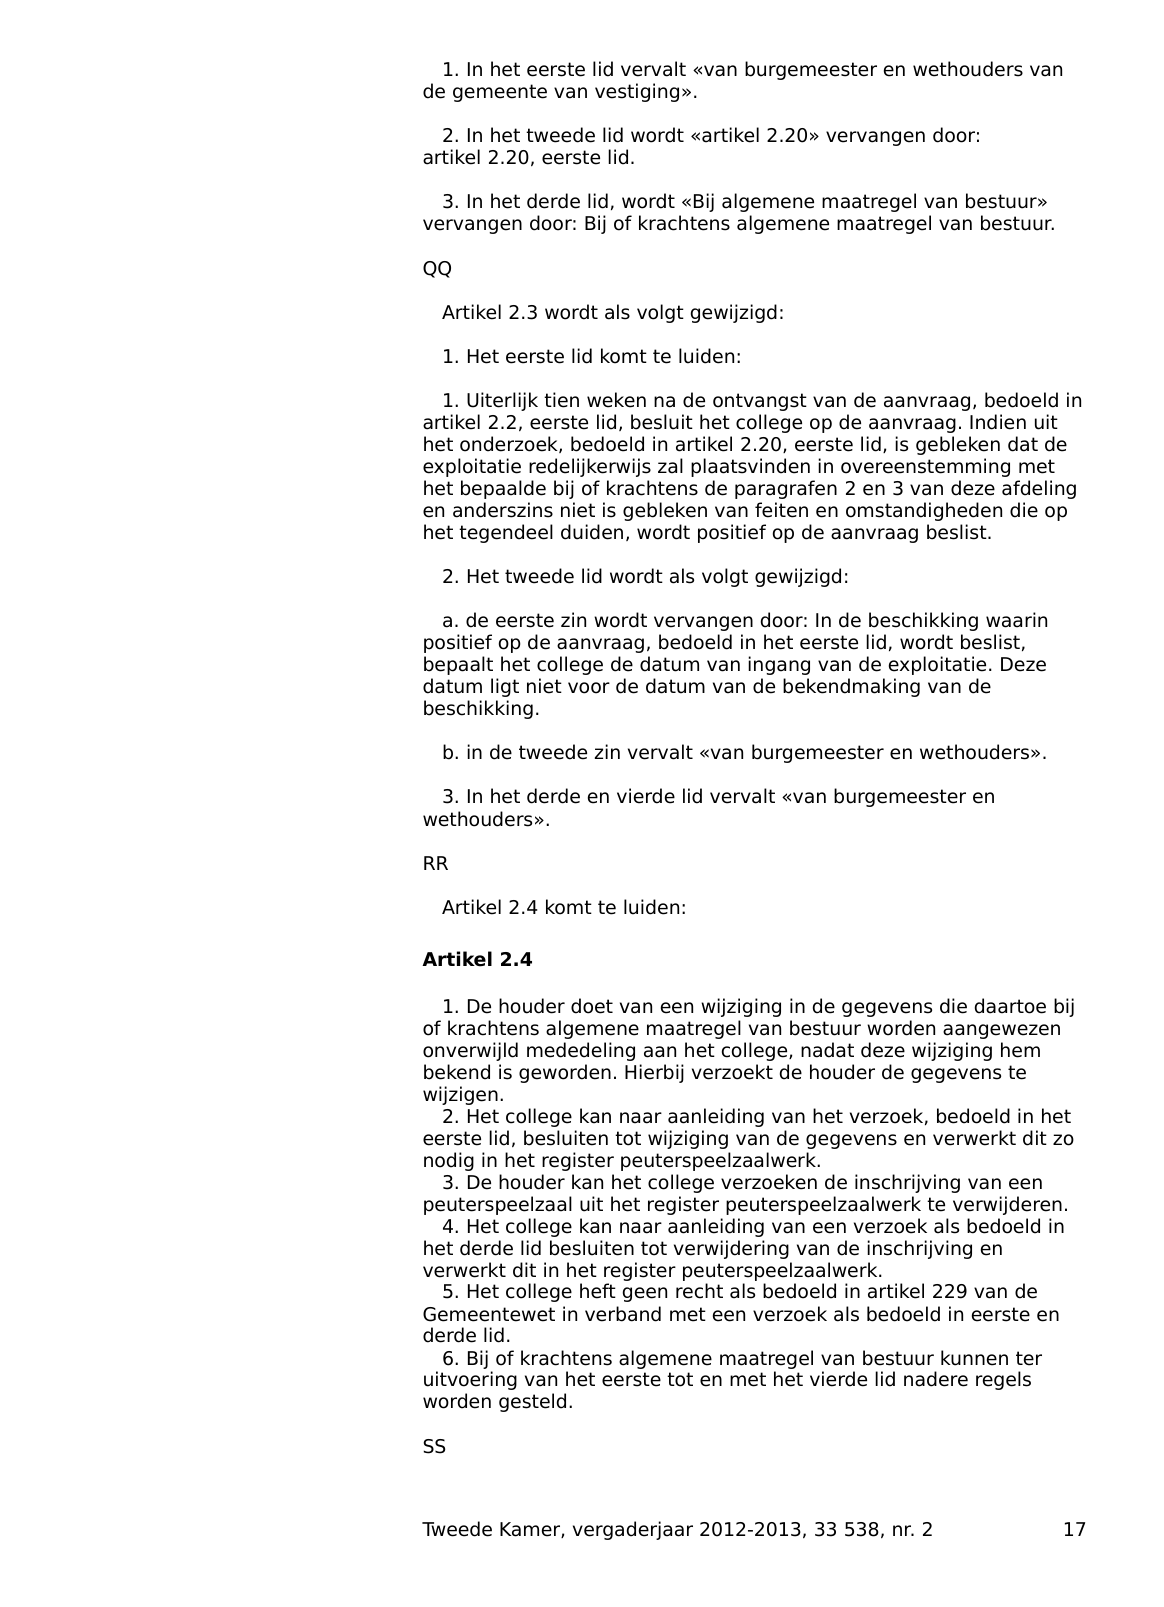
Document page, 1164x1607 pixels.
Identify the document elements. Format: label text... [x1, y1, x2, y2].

subtitle Artikel 2.4 [422, 949, 1087, 971]
text 2. In het tweede lid wordt «artikel 2.20» vervangen door: artikel 2.20, eerste lid. [422, 125, 1087, 169]
text Artikel 2.3 wordt als volgt gewijzigd: [422, 302, 1087, 324]
text 1. Uiterlijk tien weken na de ontvangst van de aanvraag, bedoeld in artikel 2.2, eerste lid, besluit het college op de aanvraag. Indien uit het onderzoek, bedoeld in artikel 2.20, eerste lid, is gebleken dat de exploitatie redelijkerwijs zal plaatsvinden in overeenstemming met het bepaalde bij of krachtens de paragrafen 2 en 3 van deze afdeling en anderszins niet is gebleken van feiten en omstandigheden die op het tegendeel duiden, wordt positief op de aanvraag beslist. [422, 390, 1087, 544]
text 1. In het eerste lid vervalt «van burgemeester en wethouders van de gemeente van vestiging». [422, 59, 1087, 103]
text RR [422, 853, 1087, 874]
text 1. De houder doet van een wijziging in de gegevens die daartoe bij of krachtens algemene maatregel van bestuur worden aangewezen onverwijld mededeling aan het college, nadat deze wijziging hem bekend is geworden. Hierbij verzoekt de houder de gegevens te wijzigen. [422, 996, 1087, 1106]
text 2. Het tweede lid wordt als volgt gewijzigd: [422, 566, 1087, 588]
text 4. Het college kan naar aanleiding van een verzoek als bedoeld in het derde lid besluiten tot verwijdering van de inschrijving en verwerkt dit in het register peuterspeelzaalwerk. [422, 1216, 1087, 1281]
text 3. De houder kan het college verzoeken de inschrijving van een peuterspeelzaal uit het register peuterspeelzaalwerk te verwijderen. [422, 1172, 1087, 1216]
text 1. Het eerste lid komt te luiden: [422, 346, 1087, 368]
text 3. In het derde lid, wordt «Bij algemene maatregel van bestuur» vervangen door: Bij of krachtens algemene maatregel van bestuur. [422, 191, 1087, 235]
text Artikel 2.4 komt te luiden: [422, 897, 1087, 919]
text 3. In het derde en vierde lid vervalt «van burgemeester en wethouders». [422, 786, 1087, 830]
text 5. Het college heft geen recht als bedoeld in artikel 229 van de Gemeentewet in verband met een verzoek als bedoeld in eerste en derde lid. [422, 1281, 1087, 1347]
text SS [422, 1436, 1087, 1457]
text a. de eerste zin wordt vervangen door: In de beschikking waarin positief op de aanvraag, bedoeld in het eerste lid, wordt beslist, bepaalt het college de datum van ingang van de exploitatie. Deze datum ligt niet voor de datum van de bekendmaking van de beschikking. [422, 610, 1087, 720]
text 6. Bij of krachtens algemene maatregel van bestuur kunnen ter uitvoering van het eerste tot en met het vierde lid nadere regels worden gesteld. [422, 1347, 1087, 1413]
text b. in de tweede zin vervalt «van burgemeester en wethouders». [422, 742, 1087, 764]
text QQ [422, 257, 1087, 279]
text 2. Het college kan naar aanleiding van het verzoek, bedoeld in het eerste lid, besluiten tot wijziging van de gegevens en verwerkt dit zo nodig in het register peuterspeelzaalwerk. [422, 1106, 1087, 1172]
